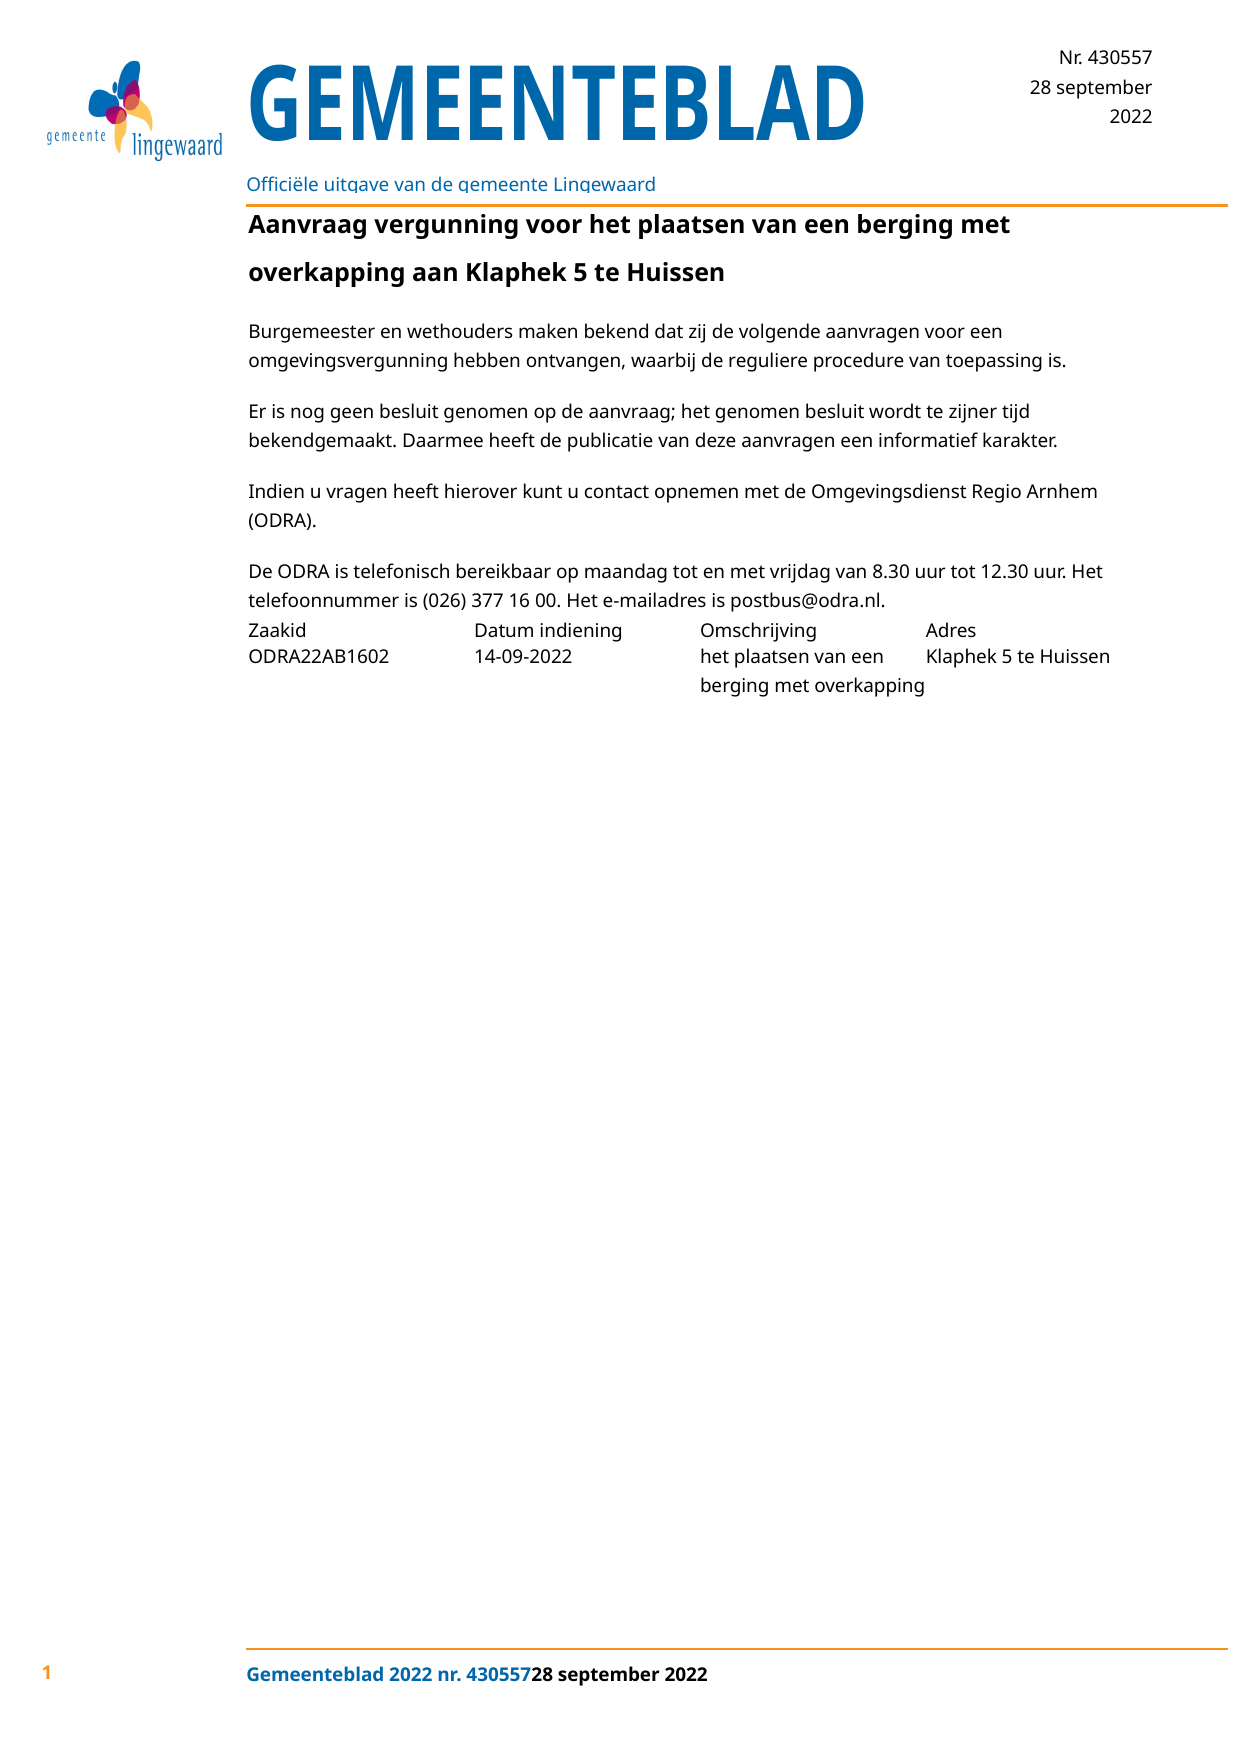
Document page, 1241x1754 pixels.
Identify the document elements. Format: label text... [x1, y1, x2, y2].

text Indien u vragen heeft hierover kunt u contact opnemen met de Omgevingsdienst Regio Arnhem (ODRA). [248, 478, 1152, 533]
table_cell het plaatsen van een berging met overkapping [700, 643, 926, 698]
text Aanvraag vergunning voor het plaatsen van een berging met overkapping aan Klaphek 5 te Huissen [248, 207, 1152, 288]
text Er is nog geen besluit genomen op de aanvraag; het genomen besluit wordt te zijner tijd bekendgemaakt. Daarmee heeft de publicatie van deze aanvragen een informatief karakter. [248, 398, 1152, 453]
text De ODRA is telefonisch bereikbaar op maandag tot en met vrijdag van 8.30 uur tot 12.30 uur. Het telefoonnummer is (026) 377 16 00. Het e-mailadres is postbus@odra.nl. [248, 558, 1152, 613]
table_cell Klaphek 5 te Huissen [926, 643, 1152, 698]
table_cell ODRA22AB1602 [248, 643, 474, 698]
table_header Zaakid [248, 617, 474, 643]
table_cell 14-09-2022 [474, 643, 700, 698]
picture [41, 47, 231, 172]
table_header Adres [926, 617, 1152, 643]
text Burgemeester en wethouders maken bekend dat zij de volgende aanvragen voor een omgevingsvergunning hebben ontvangen, waarbij de reguliere procedure van toepassing is. [248, 318, 1152, 373]
table_header Datum indiening [474, 617, 700, 643]
table_header Omschrijving [700, 617, 926, 643]
